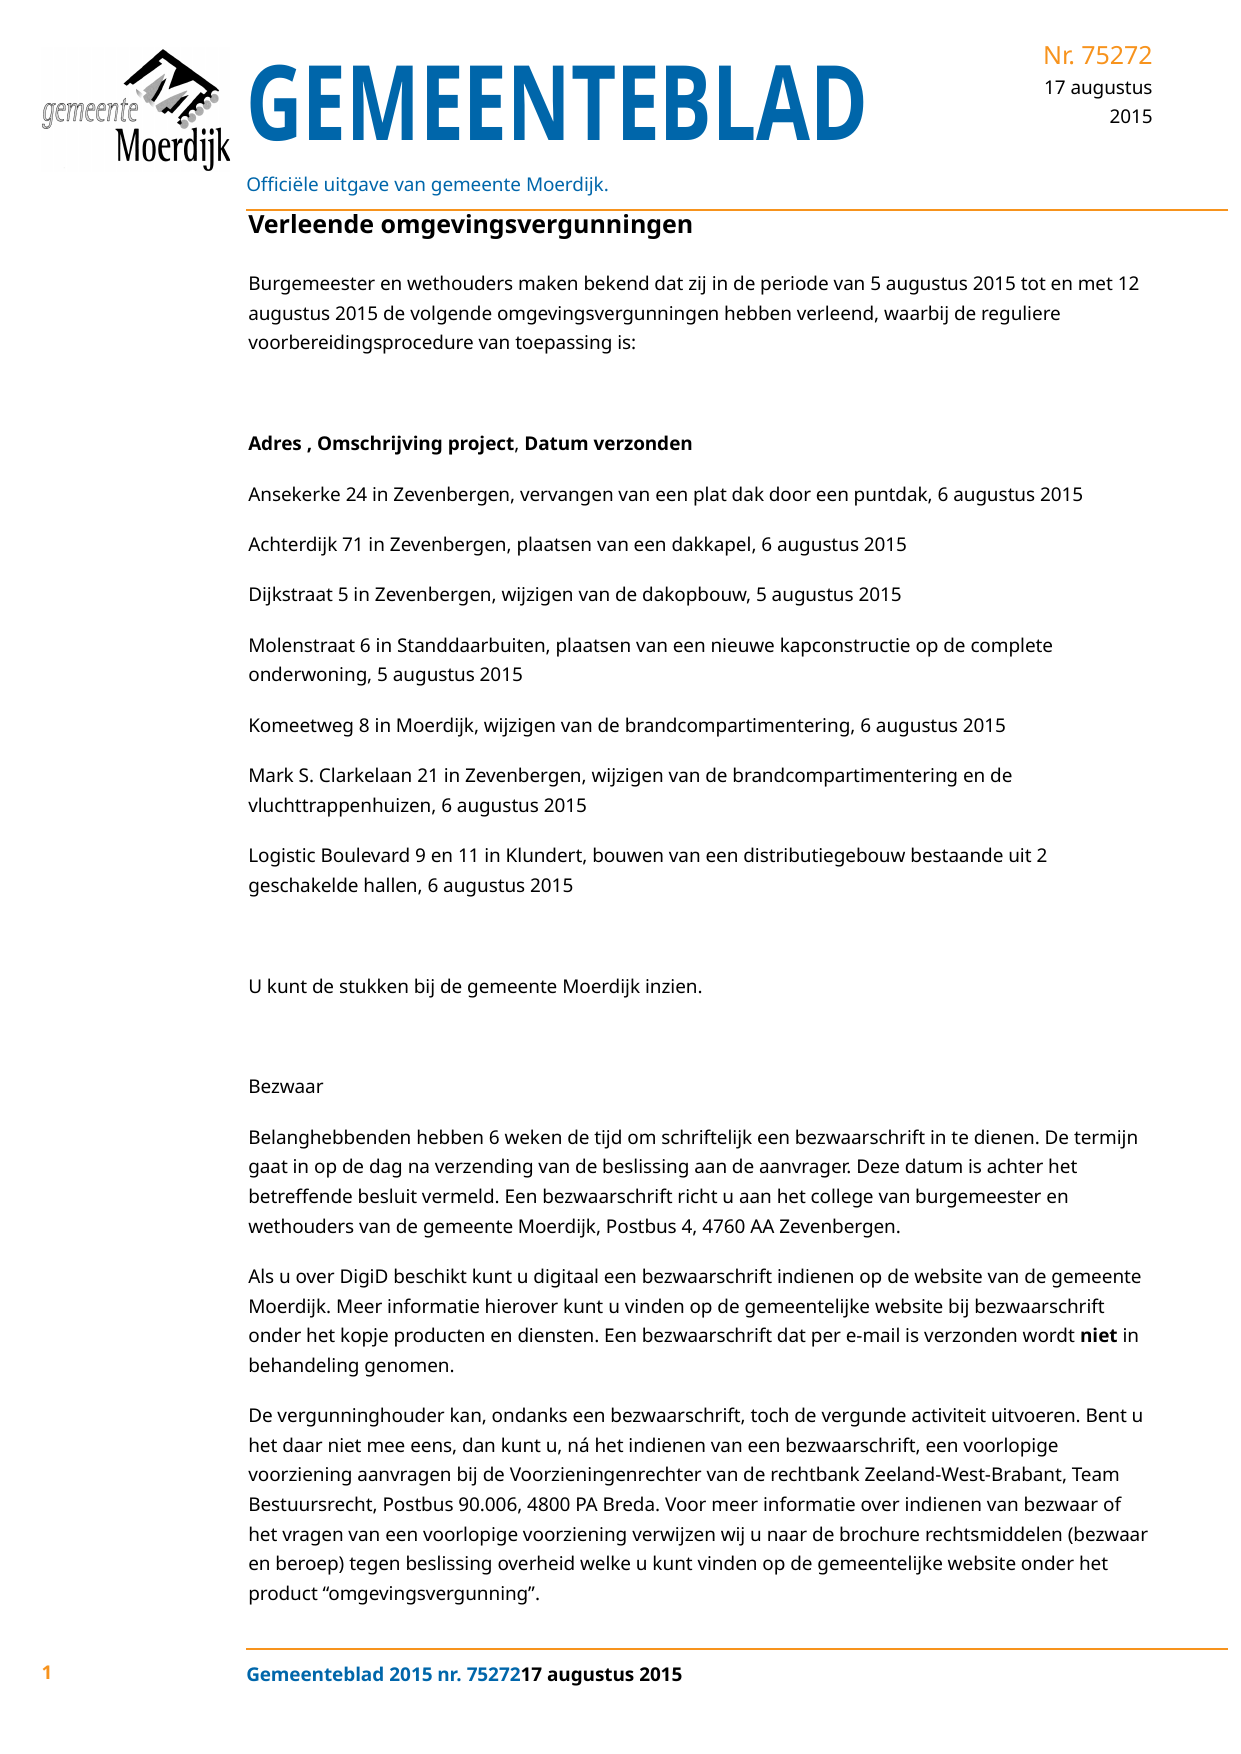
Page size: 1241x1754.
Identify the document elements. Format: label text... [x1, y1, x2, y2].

text Dijkstraat 5 in Zevenbergen, wijzigen van de dakopbouw, 5 augustus 2015 [248, 582, 1152, 607]
text Adres , Omschrijving project, Datum verzonden [248, 430, 1152, 456]
text Burgemeester en wethouders maken bekend dat zij in de periode van 5 augustus 2015 tot en met 12 augustus 2015 de volgende omgevingsvergunningen hebben verleend, waarbij de reguliere voorbereidingsprocedure van toepassing is: [248, 270, 1152, 355]
text U kunt de stukken bij de gemeente Moerdijk inzien. [248, 973, 1152, 998]
text Als u over DigiD beschikt kunt u digitaal een bezwaarschrift indienen op de website van de gemeente Moerdijk. Meer informatie hierover kunt u vinden op de gemeentelijke website bij bezwaarschrift onder het kopje producten en diensten. Een bezwaarschrift dat per e-mail is verzonden wordt niet in behandeling genomen. [248, 1263, 1152, 1378]
picture [41, 47, 231, 172]
text De vergunninghouder kan, ondanks een bezwaarschrift, toch de vergunde activiteit uitvoeren. Bent u het daar niet mee eens, dan kunt u, ná het indienen van een bezwaarschrift, een voorlopige voorziening aanvragen bij de Voorzieningenrechter van de rechtbank Zeeland-West-Brabant, Team Bestuursrecht, Postbus 90.006, 4800 PA Breda. Voor meer informatie over indienen van bezwaar of het vragen van een voorlopige voorziening verwijzen wij u naar de brochure rechtsmiddelen (bezwaar en beroep) tegen beslissing overheid welke u kunt vinden op de gemeentelijke website onder het product “omgevingsvergunning”. [248, 1402, 1152, 1606]
text Mark S. Clarkelaan 21 in Zevenbergen, wijzigen van de brandcompartimentering en de vluchttrappenhuizen, 6 augustus 2015 [248, 762, 1152, 818]
text Logistic Boulevard 9 en 11 in Klundert, bouwen van een distributiegebouw bestaande uit 2 geschakelde hallen, 6 augustus 2015 [248, 842, 1152, 898]
text Molenstraat 6 in Standdaarbuiten, plaatsen van een nieuwe kapconstructie op de complete onderwoning, 5 augustus 2015 [248, 632, 1152, 687]
text Bezwaar [248, 1074, 1152, 1099]
text Achterdijk 71 in Zevenbergen, plaatsen van een dakkapel, 6 augustus 2015 [248, 531, 1152, 557]
text Verleende omgevingsvergunningen [248, 211, 1152, 241]
text Ansekerke 24 in Zevenbergen, vervangen van een plat dak door een puntdak, 6 augustus 2015 [248, 481, 1152, 506]
text Belanghebbenden hebben 6 weken de tijd om schriftelijk een bezwaarschrift in te dienen. De termijn gaat in op de dag na verzending van de beslissing aan de aanvrager. Deze datum is achter het betreffende besluit vermeld. Een bezwaarschrift richt u aan het college van burgemeester en wethouders van de gemeente Moerdijk, Postbus 4, 4760 AA Zevenbergen. [248, 1124, 1152, 1238]
text Komeetweg 8 in Moerdijk, wijzigen van de brandcompartimentering, 6 augustus 2015 [248, 712, 1152, 738]
